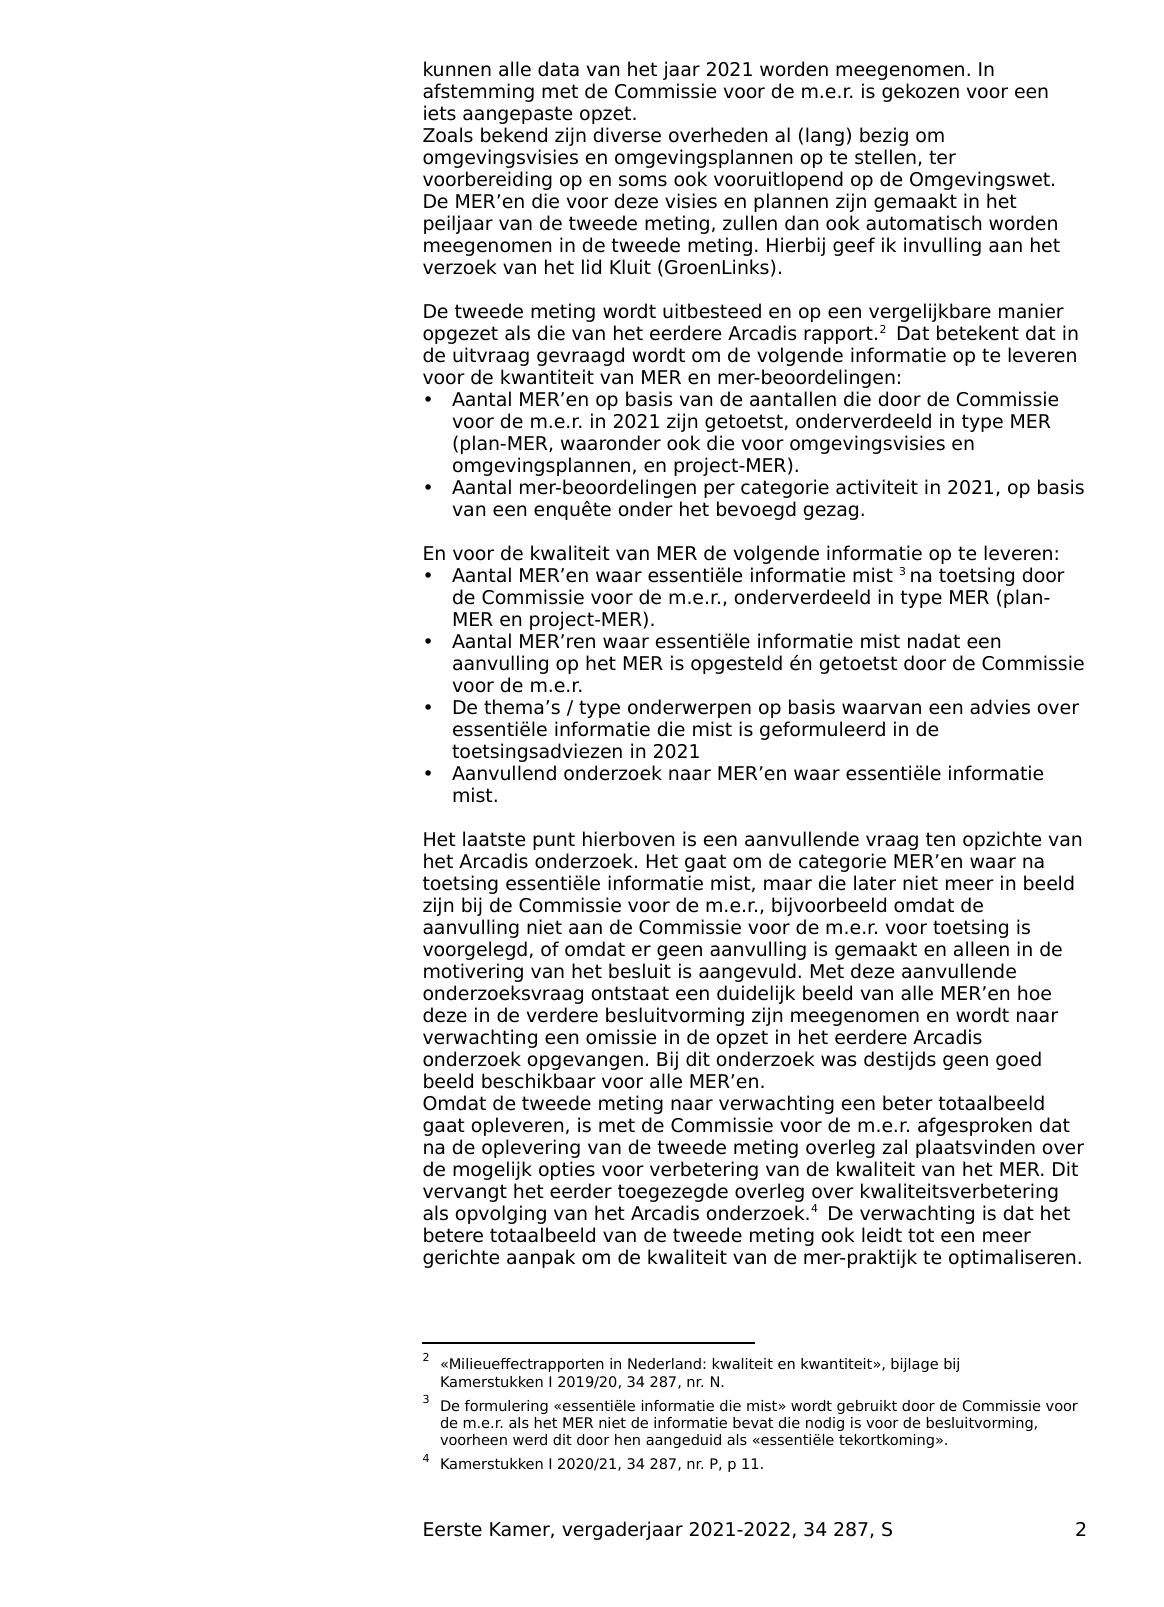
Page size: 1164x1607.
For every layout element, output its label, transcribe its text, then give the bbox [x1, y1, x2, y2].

text • De thema’s / type onderwerpen op basis waarvan een advies over essentiële informatie die mist is geformuleerd in de toetsingsadviezen in 2021 [422, 697, 1087, 763]
text Zoals bekend zijn diverse overheden al (lang) bezig om omgevingsvisies en omgevingsplannen op te stellen, ter voorbereiding op en soms ook vooruitlopend op de Omgevingswet. De MER’en die voor deze visies en plannen zijn gemaakt in het peiljaar van de tweede meting, zullen dan ook automatisch worden meegenomen in de tweede meting. Hierbij geef ik invulling aan het verzoek van het lid Kluit (GroenLinks). [422, 125, 1087, 279]
text • Aantal MER’en waar essentiële informatie mist na toetsing door de Commissie voor de m.e.r., onderverdeeld in type MER (plan-MER en project-MER). [422, 565, 1087, 631]
text De tweede meting wordt uitbesteed en op een vergelijkbare manier opgezet als die van het eerdere Arcadis rapport. Dat betekent dat in de uitvraag gevraagd wordt om de volgende informatie op te leveren voor de kwantiteit van MER en mer-beoordelingen: [422, 301, 1087, 389]
text Kamerstukken I 2020/21, 34 287, nr. P, p 11. [422, 1452, 1087, 1474]
text • Aantal MER’en op basis van de aantallen die door de Commissie voor de m.e.r. in 2021 zijn getoetst, onderverdeeld in type MER (plan-MER, waaronder ook die voor omgevingsvisies en omgevingsplannen, en project-MER). [422, 389, 1087, 477]
text En voor de kwaliteit van MER de volgende informatie op te leveren: [422, 543, 1087, 565]
text kunnen alle data van het jaar 2021 worden meegenomen. In afstemming met de Commissie voor de m.e.r. is gekozen voor een iets aangepaste opzet. [422, 59, 1087, 125]
text De formulering «essentiële informatie die mist» wordt gebruikt door de Commissie voor de m.e.r. als het MER niet de informatie bevat die nodig is voor de besluitvorming, voorheen werd dit door hen aangeduid als «essentiële tekortkoming». [422, 1393, 1087, 1449]
text • Aanvullend onderzoek naar MER’en waar essentiële informatie mist. [422, 763, 1087, 807]
text • Aantal MER’ren waar essentiële informatie mist nadat een aanvulling op het MER is opgesteld én getoetst door de Commissie voor de m.e.r. [422, 631, 1087, 697]
text • Aantal mer-beoordelingen per categorie activiteit in 2021, op basis van een enquête onder het bevoegd gezag. [422, 477, 1087, 521]
text «Milieueffectrapporten in Nederland: kwaliteit en kwantiteit», bijlage bij Kamerstukken I 2019/20, 34 287, nr. N. [422, 1352, 1087, 1391]
text Omdat de tweede meting naar verwachting een beter totaalbeeld gaat opleveren, is met de Commissie voor de m.e.r. afgesproken dat na de oplevering van de tweede meting overleg zal plaatsvinden over de mogelijk opties voor verbetering van de kwaliteit van het MER. Dit vervangt het eerder toegezegde overleg over kwaliteitsverbetering als opvolging van het Arcadis onderzoek. De verwachting is dat het betere totaalbeeld van de tweede meting ook leidt tot een meer gerichte aanpak om de kwaliteit van de mer-praktijk te optimaliseren. [422, 1093, 1087, 1268]
text Het laatste punt hierboven is een aanvullende vraag ten opzichte van het Arcadis onderzoek. Het gaat om de categorie MER’en waar na toetsing essentiële informatie mist, maar die later niet meer in beeld zijn bij de Commissie voor de m.e.r., bijvoorbeeld omdat de aanvulling niet aan de Commissie voor de m.e.r. voor toetsing is voorgelegd, of omdat er geen aanvulling is gemaakt en alleen in de motivering van het besluit is aangevuld. Met deze aanvullende onderzoeksvraag ontstaat een duidelijk beeld van alle MER’en hoe deze in de verdere besluitvorming zijn meegenomen en wordt naar verwachting een omissie in de opzet in het eerdere Arcadis onderzoek opgevangen. Bij dit onderzoek was destijds geen goed beeld beschikbaar voor alle MER’en. [422, 829, 1087, 1093]
